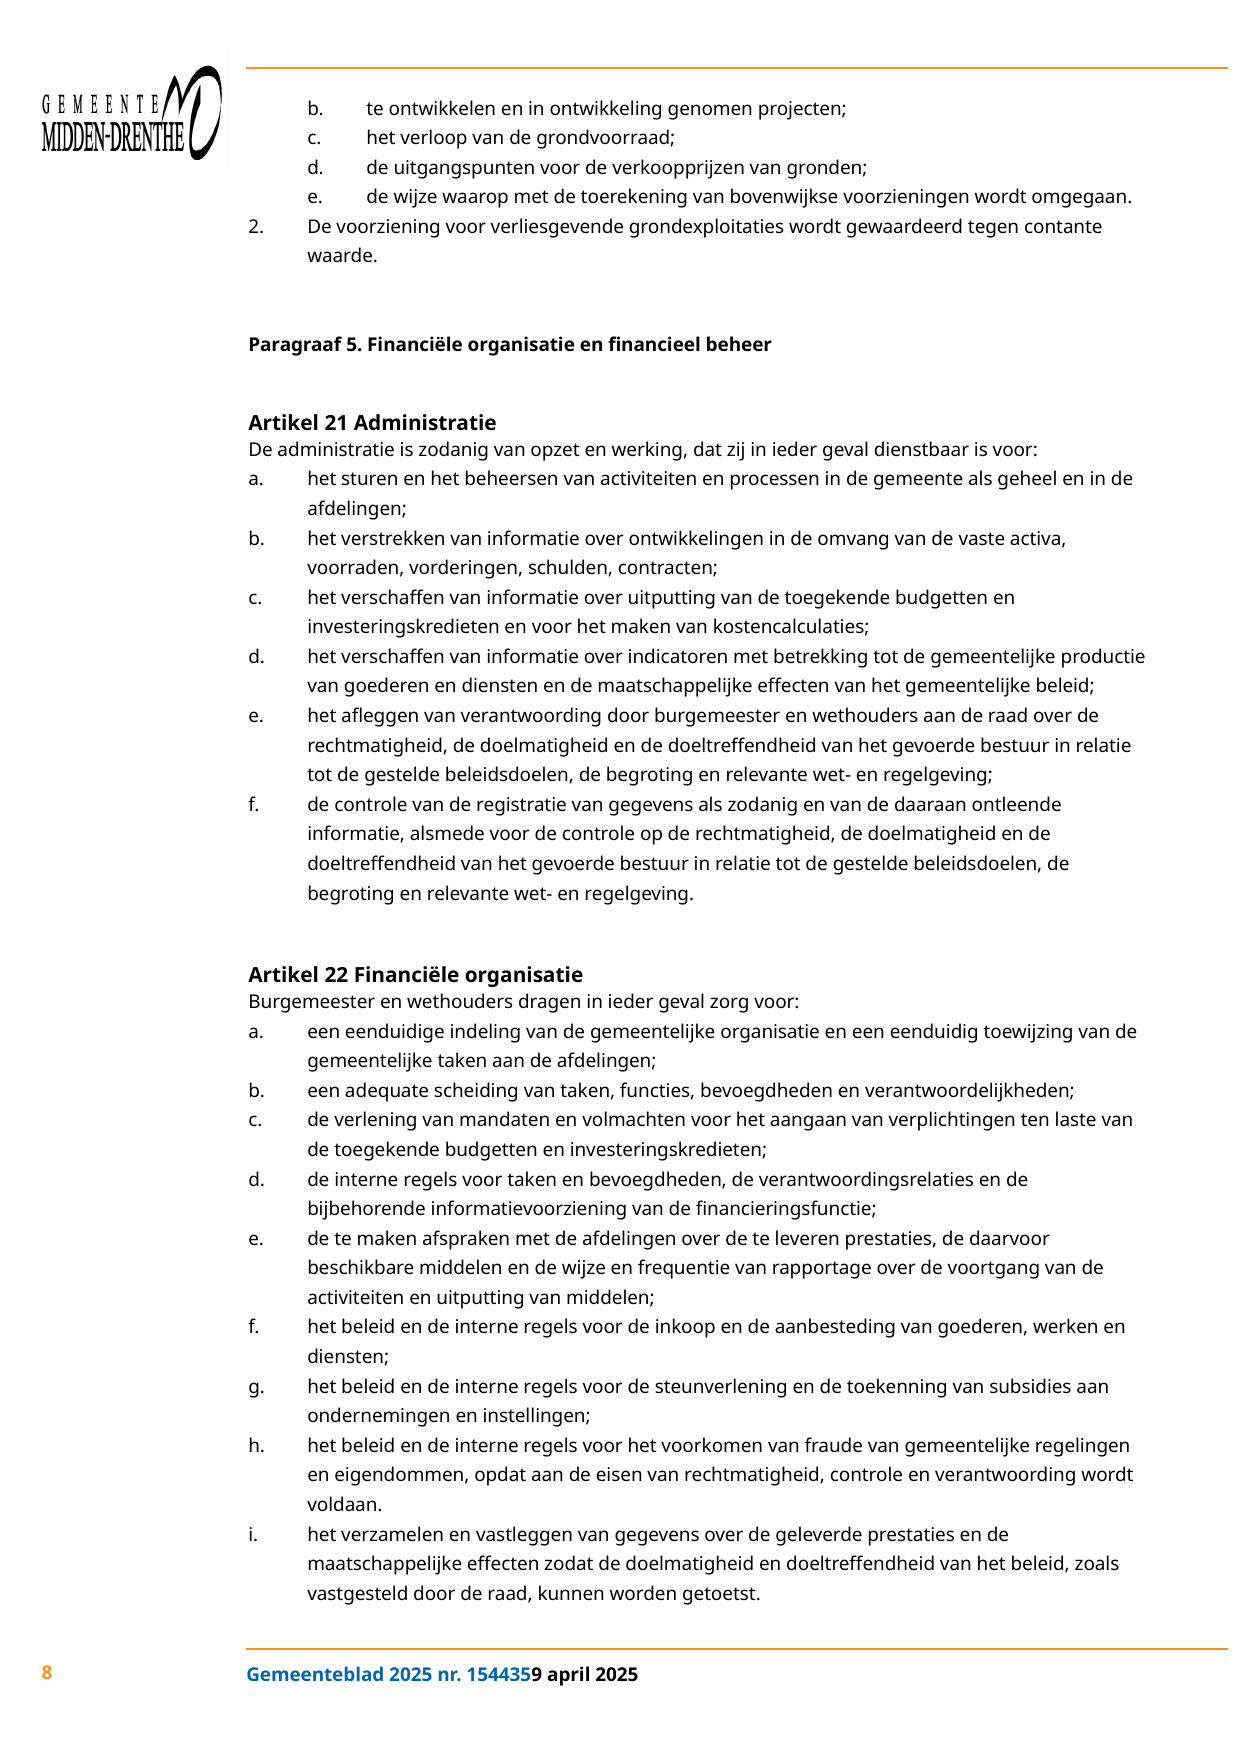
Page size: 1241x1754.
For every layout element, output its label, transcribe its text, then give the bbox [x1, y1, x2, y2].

picture [41, 47, 231, 172]
list de interne regels voor taken en bevoegdheden, de verantwoordingsrelaties en de bijbehorende informatievoorziening van de financieringsfunctie; [248, 1166, 1152, 1221]
text Artikel 21 Administratie [248, 408, 1152, 436]
list het verloop van de grondvoorraad; [307, 124, 1152, 150]
text Artikel 22 Financiële organisatie [248, 960, 1152, 988]
list het beleid en de interne regels voor de steunverlening en de toekenning van subsidies aan ondernemingen en instellingen; [248, 1373, 1152, 1428]
list het beleid en de interne regels voor de inkoop en de aanbesteding van goederen, werken en diensten; [248, 1314, 1152, 1369]
list het verstrekken van informatie over ontwikkelingen in de omvang van de vaste activa, voorraden, vorderingen, schulden, contracten; [248, 525, 1152, 580]
list het afleggen van verantwoording door burgemeester en wethouders aan de raad over de rechtmatigheid, de doelmatigheid en de doeltreffendheid van het gevoerde bestuur in relatie tot de gestelde beleidsdoelen, de begroting en relevante wet- en regelgeving; [248, 702, 1152, 787]
list de wijze waarop met de toerekening van bovenwijkse voorzieningen wordt omgegaan. [307, 183, 1152, 209]
text De administratie is zodanig van opzet en werking, dat zij in ieder geval dienstbaar is voor: [248, 436, 1152, 462]
list een adequate scheiding van taken, functies, bevoegdheden en verantwoordelijkheden; [248, 1077, 1152, 1103]
list de controle van de registratie van gegevens als zodanig en van de daaraan ontleende informatie, alsmede voor de controle op de rechtmatigheid, de doelmatigheid en de doeltreffendheid van het gevoerde bestuur in relatie tot de gestelde beleidsdoelen, de begroting en relevante wet- en regelgeving. [248, 791, 1152, 906]
list het sturen en het beheersen van activiteiten en processen in de gemeente als geheel en in de afdelingen; [248, 466, 1152, 521]
list De voorziening voor verliesgevende grondexploitaties wordt gewaardeerd tegen contante waarde. [248, 213, 1152, 268]
list het verschaffen van informatie over uitputting van de toegekende budgetten en investeringskredieten en voor het maken van kostencalculaties; [248, 584, 1152, 639]
list de te maken afspraken met de afdelingen over de te leveren prestaties, de daarvoor beschikbare middelen en de wijze en frequentie van rapportage over de voortgang van de activiteiten en uitputting van middelen; [248, 1225, 1152, 1310]
text Burgemeester en wethouders dragen in ieder geval zorg voor: [248, 988, 1152, 1014]
list te ontwikkelen en in ontwikkeling genomen projecten; [307, 95, 1152, 121]
list het verschaffen van informatie over indicatoren met betrekking tot de gemeentelijke productie van goederen en diensten en de maatschappelijke effecten van het gemeentelijke beleid; [248, 643, 1152, 698]
list het verzamelen en vastleggen van gegevens over de geleverde prestaties en de maatschappelijke effecten zodat de doelmatigheid en doeltreffendheid van het beleid, zoals vastgesteld door de raad, kunnen worden getoetst. [248, 1521, 1152, 1606]
list de verlening van mandaten en volmachten voor het aangaan van verplichtingen ten laste van de toegekende budgetten en investeringskredieten; [248, 1107, 1152, 1162]
list een eenduidige indeling van de gemeentelijke organisatie en een eenduidig toewijzing van de gemeentelijke taken aan de afdelingen; [248, 1018, 1152, 1073]
text Paragraaf 5. Financiële organisatie en financieel beheer [248, 331, 1152, 357]
list de uitgangspunten voor de verkoopprijzen van gronden; [307, 154, 1152, 180]
list het beleid en de interne regels voor het voorkomen van fraude van gemeentelijke regelingen en eigendommen, opdat aan de eisen van rechtmatigheid, controle en verantwoording wordt voldaan. [248, 1432, 1152, 1517]
